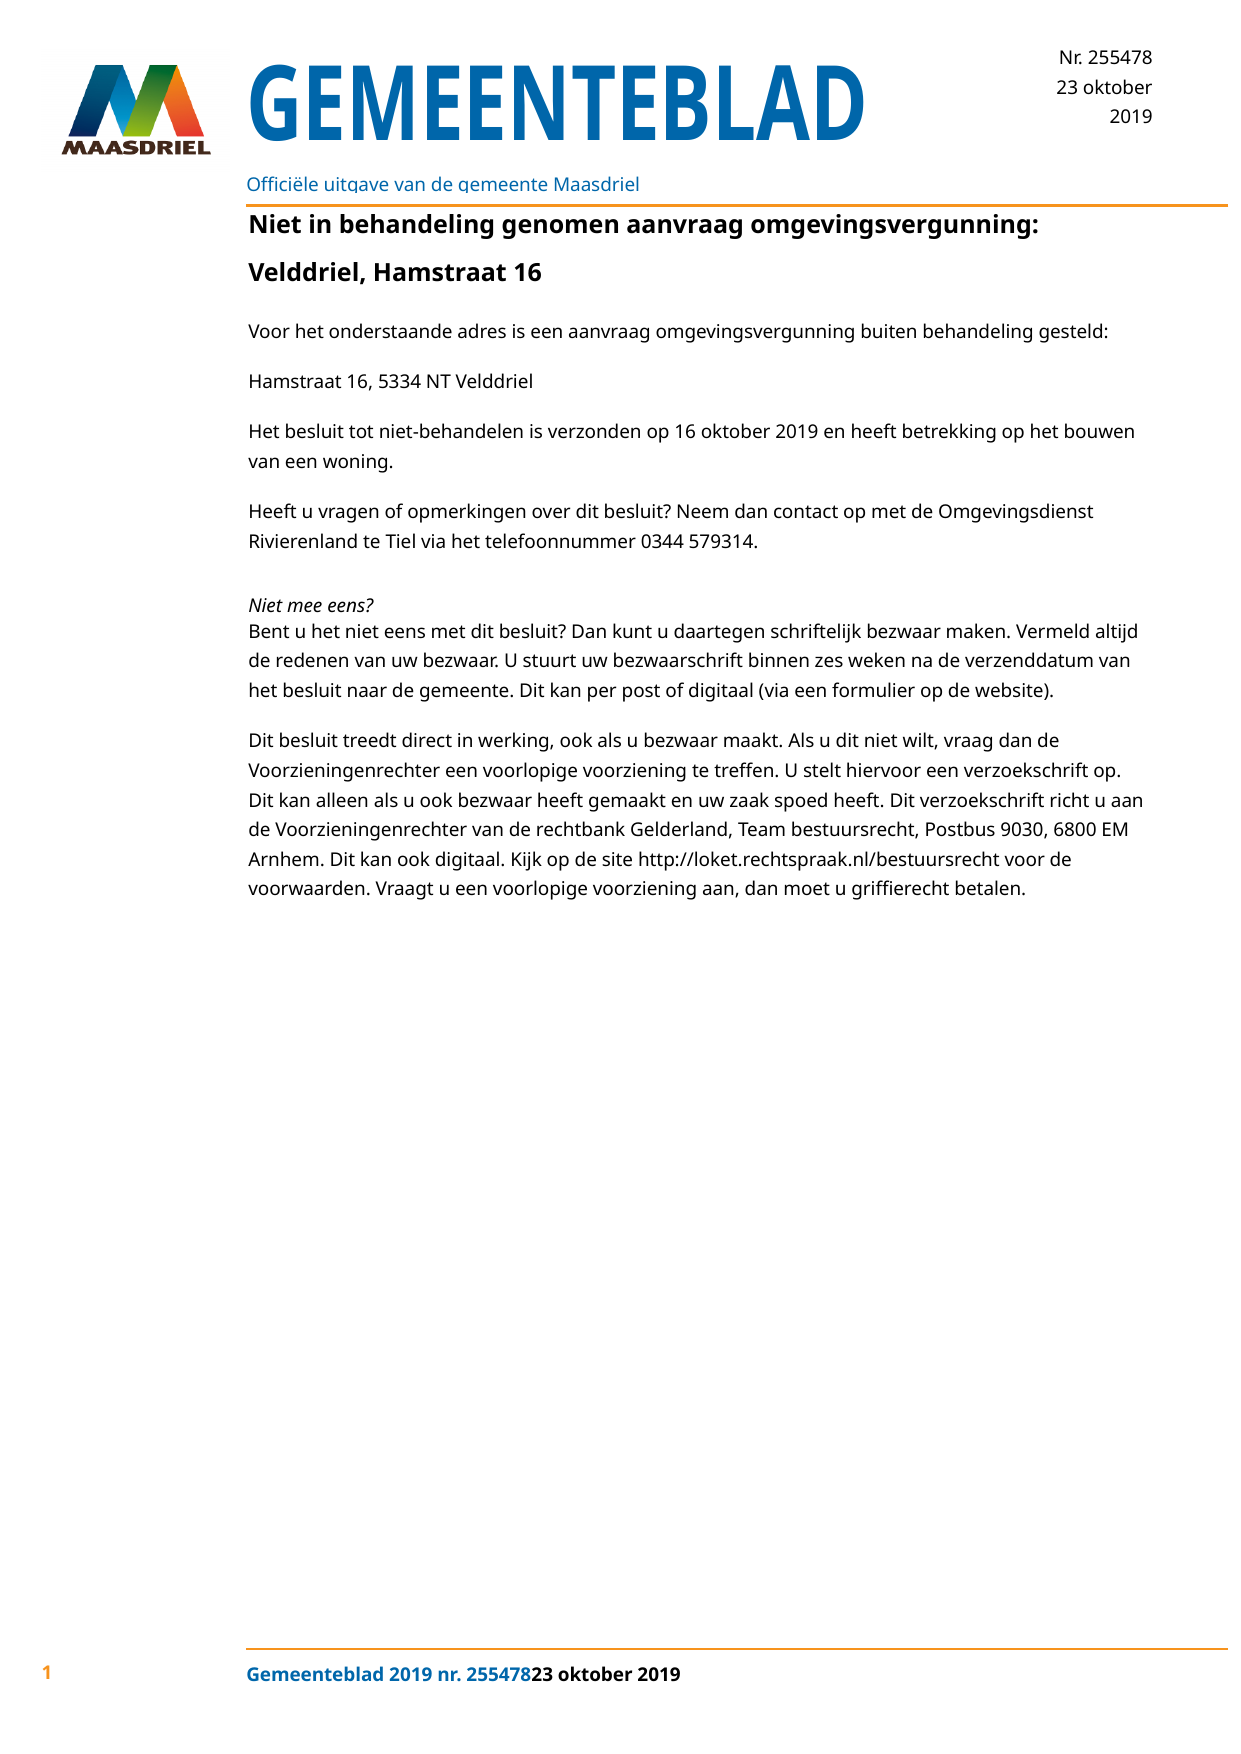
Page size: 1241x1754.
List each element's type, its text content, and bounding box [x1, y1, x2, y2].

text Dit besluit treedt direct in werking, ook als u bezwaar maakt. Als u dit niet wilt, vraag dan de Voorzieningenrechter een voorlopige voorziening te treffen. U stelt hiervoor een verzoekschrift op. Dit kan alleen als u ook bezwaar heeft gemaakt en uw zaak spoed heeft. Dit verzoekschrift richt u aan de Voorzieningenrechter van de rechtbank Gelderland, Team bestuursrecht, Postbus 9030, 6800 EM Arnhem. Dit kan ook digitaal. Kijk op de site http://loket.rechtspraak.nl/bestuursrecht voor de voorwaarden. Vraagt u een voorlopige voorziening aan, dan moet u griffierecht betalen. [248, 728, 1152, 901]
text Niet in behandeling genomen aanvraag omgevingsvergunning: Velddriel, Hamstraat 16 [248, 207, 1152, 288]
text Voor het onderstaande adres is een aanvraag omgevingsvergunning buiten behandeling gesteld: [248, 318, 1152, 344]
text Heeft u vragen of opmerkingen over dit besluit? Neem dan contact op met de Omgevingsdienst Rivierenland te Tiel via het telefoonnummer 0344 579314. [248, 499, 1152, 554]
text Niet mee eens? [248, 592, 1152, 618]
text Bent u het niet eens met dit besluit? Dan kunt u daartegen schriftelijk bezwaar maken. Vermeld altijd de redenen van uw bezwaar. U stuurt uw bezwaarschrift binnen zes weken na de verzenddatum van het besluit naar de gemeente. Dit kan per post of digitaal (via een formulier op de website). [248, 618, 1152, 703]
picture [41, 47, 231, 172]
text Het besluit tot niet-behandelen is verzonden op 16 oktober 2019 en heeft betrekking op het bouwen van een woning. [248, 419, 1152, 474]
text Hamstraat 16, 5334 NT Velddriel [248, 368, 1152, 394]
